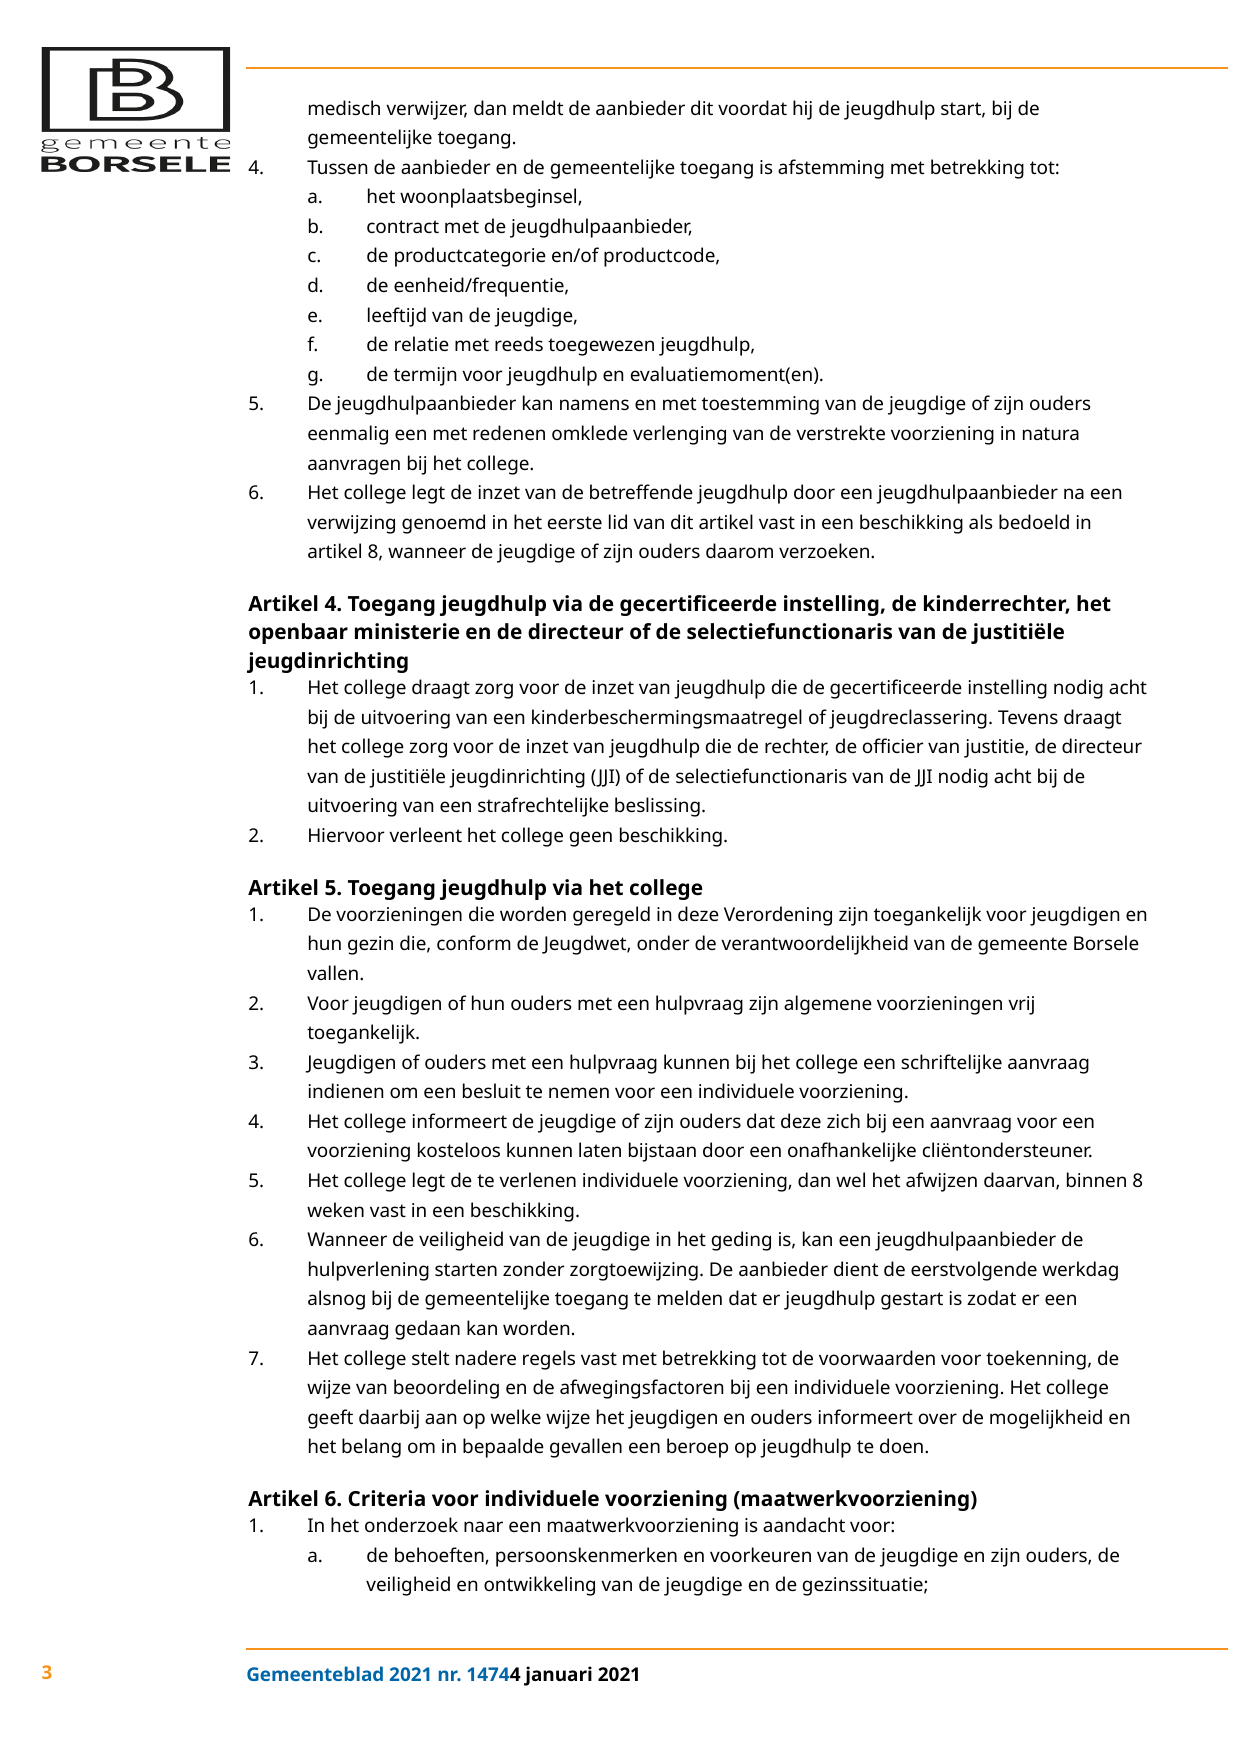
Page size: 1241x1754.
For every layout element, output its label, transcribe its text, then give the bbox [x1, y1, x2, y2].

picture [41, 47, 231, 172]
list Voor jeugdigen of hun ouders met een hulpvraag zijn algemene voorzieningen vrij toegankelijk. [248, 990, 1152, 1045]
list Het college stelt nadere regels vast met betrekking tot de voorwaarden voor toekenning, de wijze van beoordeling en de afwegingsfactoren bij een individuele voorziening. Het college geeft daarbij aan op welke wijze het jeugdigen en ouders informeert over de mogelijkheid en het belang om in bepaalde gevallen een beroep op jeugdhulp te doen. [248, 1345, 1152, 1459]
list Jeugdigen of ouders met een hulpvraag kunnen bij het college een schriftelijke aanvraag indienen om een besluit te nemen voor een individuele voorziening. [248, 1049, 1152, 1104]
list de relatie met reeds toegewezen jeugdhulp, [307, 331, 1152, 357]
list In het onderzoek naar een maatwerkvoorziening is aandacht voor: [248, 1512, 1152, 1538]
list de productcategorie en/of productcode, [307, 243, 1152, 268]
list medisch verwijzer, dan meldt de aanbieder dit voordat hij de jeugdhulp start, bij de gemeentelijke toegang. [248, 95, 1152, 150]
list Het college legt de te verlenen individuele voorziening, dan wel het afwijzen daarvan, binnen 8 weken vast in een beschikking. [248, 1167, 1152, 1223]
list de behoeften, persoonskenmerken en voorkeuren van de jeugdige en zijn ouders, de veiligheid en ontwikkeling van de jeugdige en de gezinssituatie; [307, 1542, 1152, 1597]
list Het college draagt zorg voor de inzet van jeugdhulp die de gecertificeerde instelling nodig acht bij de uitvoering van een kinderbeschermingsmaatregel of jeugdreclassering. Tevens draagt het college zorg voor de inzet van jeugdhulp die de rechter, de officier van justitie, de directeur van de justitiële jeugdinrichting (JJI) of de selectiefunctionaris van de JJI nodig acht bij de uitvoering van een strafrechtelijke beslissing. [248, 674, 1152, 818]
list contract met de jeugdhulpaanbieder, [307, 213, 1152, 239]
list het woonplaatsbeginsel, [307, 183, 1152, 209]
list Het college informeert de jeugdige of zijn ouders dat deze zich bij een aanvraag voor een voorziening kosteloos kunnen laten bijstaan door een onafhankelijke cliëntondersteuner. [248, 1108, 1152, 1163]
text Artikel 5. Toegang jeugdhulp via het college [248, 873, 1152, 901]
list Tussen de aanbieder en de gemeentelijke toegang is afstemming met betrekking tot: [248, 154, 1152, 180]
list Wanneer de veiligheid van de jeugdige in het geding is, kan een jeugdhulpaanbieder de hulpverlening starten zonder zorgtoewijzing. De aanbieder dient de eerstvolgende werkdag alsnog bij de gemeentelijke toegang te melden dat er jeugdhulp gestart is zodat er een aanvraag gedaan kan worden. [248, 1226, 1152, 1341]
list De jeugdhulpaanbieder kan namens en met toestemming van de jeugdige of zijn ouders eenmalig een met redenen omklede verlenging van de verstrekte voorziening in natura aanvragen bij het college. [248, 391, 1152, 476]
list Hiervoor verleent het college geen beschikking. [248, 822, 1152, 848]
list de termijn voor jeugdhulp en evaluatiemoment(en). [307, 361, 1152, 387]
text Artikel 4. Toegang jeugdhulp via de gecertificeerde instelling, de kinderrechter, het openbaar ministerie en de directeur of de selectiefunctionaris van de justitiële jeugdinrichting [248, 589, 1152, 674]
list De voorzieningen die worden geregeld in deze Verordening zijn toegankelijk voor jeugdigen en hun gezin die, conform de Jeugdwet, onder de verantwoordelijkheid van de gemeente Borsele vallen. [248, 901, 1152, 986]
list Het college legt de inzet van de betreffende jeugdhulp door een jeugdhulpaanbieder na een verwijzing genoemd in het eerste lid van dit artikel vast in een beschikking als bedoeld in artikel 8, wanneer de jeugdige of zijn ouders daarom verzoeken. [248, 479, 1152, 564]
list de eenheid/frequentie, [307, 272, 1152, 298]
list leeftijd van de jeugdige, [307, 302, 1152, 328]
text Artikel 6. Criteria voor individuele voorziening (maatwerkvoorziening) [248, 1484, 1152, 1512]
